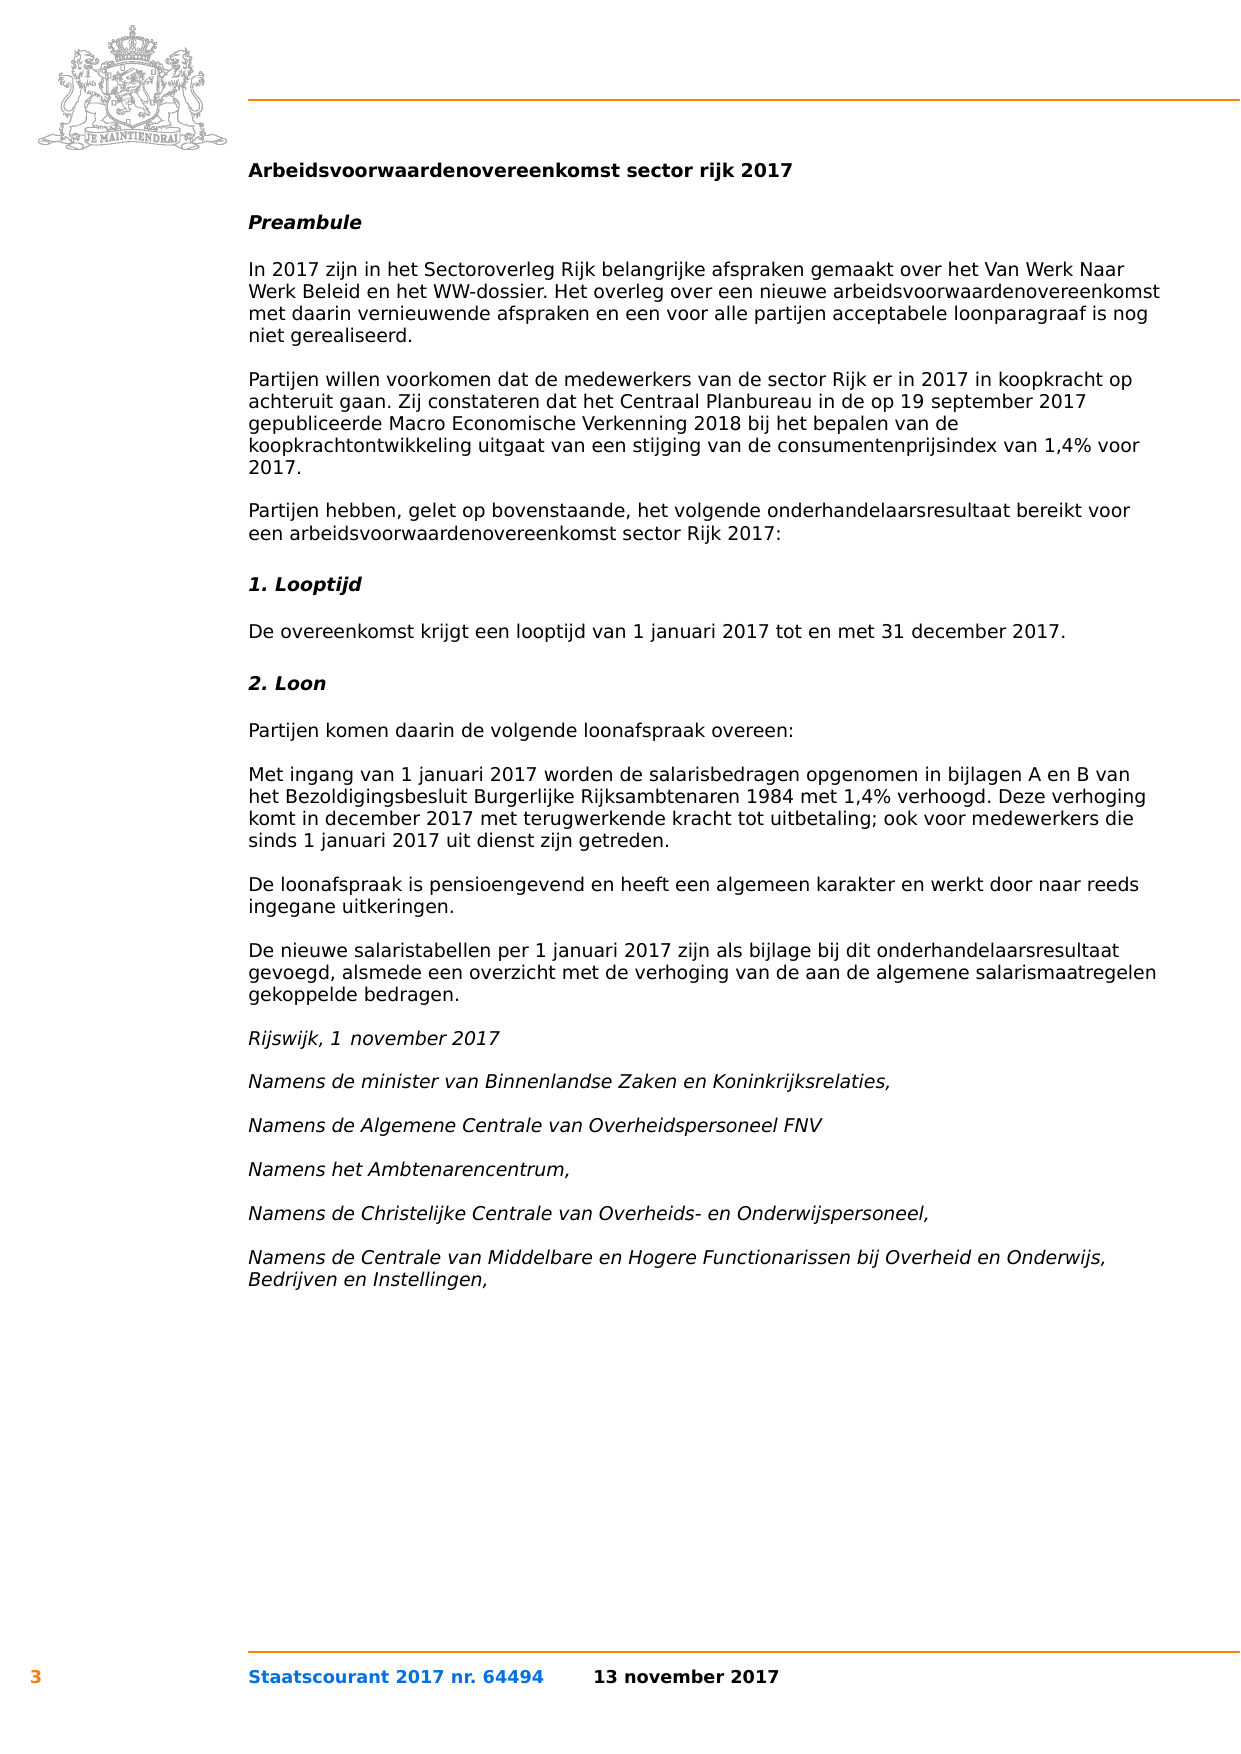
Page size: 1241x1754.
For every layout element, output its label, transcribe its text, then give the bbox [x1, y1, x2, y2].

text Namens de Christelijke Centrale van Overheids- en Onderwijspersoneel, [248, 1203, 1163, 1225]
text De overeenkomst krijgt een looptijd van 1 januari 2017 tot en met 31 december 2017. [248, 621, 1163, 643]
subtitle Preambule [248, 212, 1163, 234]
text Partijen willen voorkomen dat de medewerkers van de sector Rijk er in 2017 in koopkracht op achteruit gaan. Zij constateren dat het Centraal Planbureau in de op 19 september 2017 gepubliceerde Macro Economische Verkenning 2018 bij het bepalen van de koopkrachtontwikkeling uitgaat van een stijging van de consumentenprijsindex van 1,4% voor 2017. [248, 369, 1163, 478]
subtitle 1. Looptijd [248, 574, 1163, 596]
text De loonafspraak is pensioengevend en heeft een algemeen karakter en werkt door naar reeds ingegane uitkeringen. [248, 874, 1163, 918]
text Namens de Algemene Centrale van Overheidspersoneel FNV [248, 1115, 1163, 1137]
text Partijen komen daarin de volgende loonafspraak overeen: [248, 720, 1163, 742]
text Namens het Ambtenarencentrum, [248, 1159, 1163, 1181]
text In 2017 zijn in het Sectoroverleg Rijk belangrijke afspraken gemaakt over het Van Werk Naar Werk Beleid en het WW-dossier. Het overleg over een nieuwe arbeidsvoorwaardenovereenkomst met daarin vernieuwende afspraken en een voor alle partijen acceptabele loonparagraaf is nog niet gerealiseerd. [248, 259, 1163, 347]
picture [38, 25, 227, 150]
text De nieuwe salaristabellen per 1 januari 2017 zijn als bijlage bij dit onderhandelaarsresultaat gevoegd, alsmede een overzicht met de verhoging van de aan de algemene salarismaatregelen gekoppelde bedragen. [248, 940, 1163, 1006]
text Namens de minister van Binnenlandse Zaken en Koninkrijksrelaties, [248, 1071, 1163, 1093]
text Rijswijk, 1 november 2017 [248, 1028, 1163, 1049]
text Partijen hebben, gelet op bovenstaande, het volgende onderhandelaarsresultaat bereikt voor een arbeidsvoorwaardenovereenkomst sector Rijk 2017: [248, 500, 1163, 544]
text Namens de Centrale van Middelbare en Hogere Functionarissen bij Overheid en Onderwijs, Bedrijven en Instellingen, [248, 1247, 1163, 1291]
subtitle 2. Loon [248, 673, 1163, 695]
subtitle Arbeidsvoorwaardenovereenkomst sector rijk 2017 [248, 160, 1163, 182]
text Met ingang van 1 januari 2017 worden de salarisbedragen opgenomen in bijlagen A en B van het Bezoldigingsbesluit Burgerlijke Rijksambtenaren 1984 met 1,4% verhoogd. Deze verhoging komt in december 2017 met terugwerkende kracht tot uitbetaling; ook voor medewerkers die sinds 1 januari 2017 uit dienst zijn getreden. [248, 764, 1163, 852]
